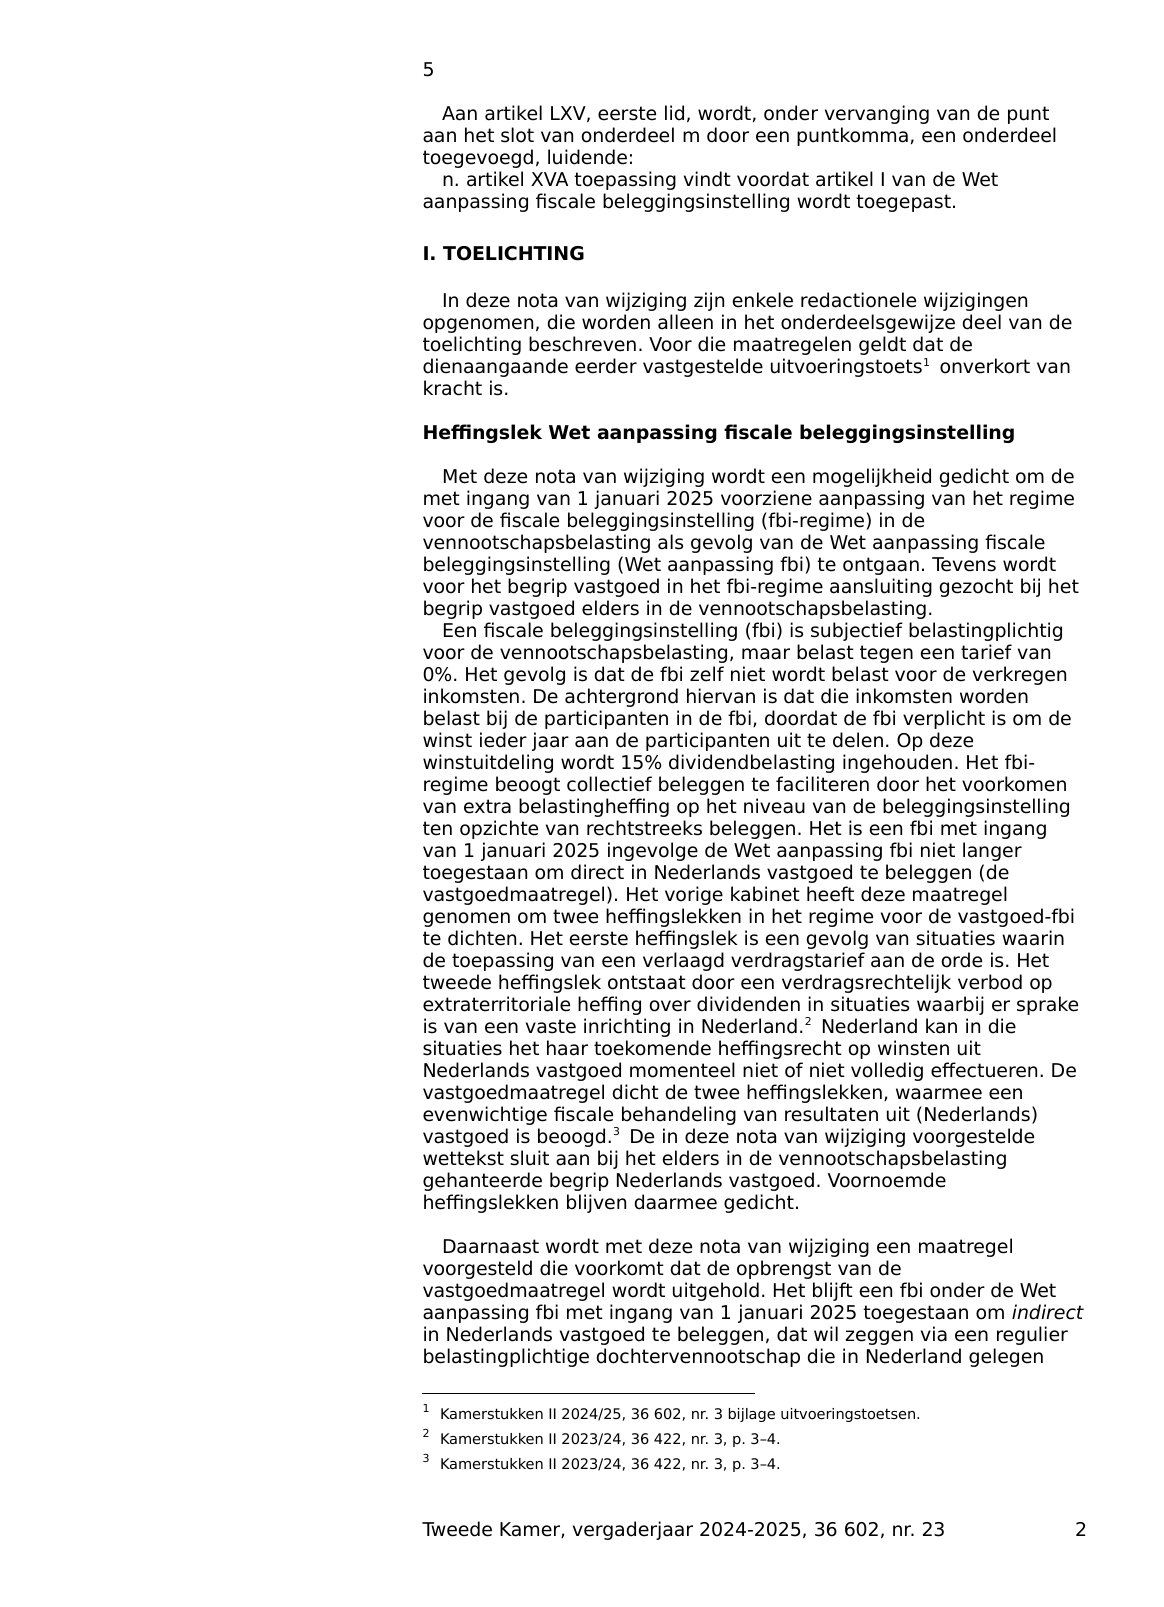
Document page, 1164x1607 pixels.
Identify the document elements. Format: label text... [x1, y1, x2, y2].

text Met deze nota van wijziging wordt een mogelijkheid gedicht om de met ingang van 1 januari 2025 voorziene aanpassing van het regime voor de fiscale beleggingsinstelling (fbi-regime) in de vennootschapsbelasting als gevolg van de Wet aanpassing fiscale beleggingsinstelling (Wet aanpassing fbi) te ontgaan. Tevens wordt voor het begrip vastgoed in het fbi-regime aansluiting gezocht bij het begrip vastgoed elders in de vennootschapsbelasting. [422, 466, 1087, 620]
text n. artikel XVA toepassing vindt voordat artikel I van de Wet aanpassing fiscale beleggingsinstelling wordt toegepast. [422, 169, 1087, 213]
text Aan artikel LXV, eerste lid, wordt, onder vervanging van de punt aan het slot van onderdeel m door een puntkomma, een onderdeel toegevoegd, luidende: [422, 103, 1087, 169]
text Daarnaast wordt met deze nota van wijziging een maatregel voorgesteld die voorkomt dat de opbrengst van de vastgoedmaatregel wordt uitgehold. Het blijft een fbi onder de Wet aanpassing fbi met ingang van 1 januari 2025 toegestaan om indirect in Nederlands vastgoed te beleggen, dat wil zeggen via een regulier belastingplichtige dochtervennootschap die in Nederland gelegen [422, 1236, 1087, 1368]
subtitle 5 [422, 59, 1087, 81]
text Kamerstukken II 2023/24, 36 422, nr. 3, p. 3–4. [422, 1452, 1087, 1474]
subtitle I. TOELICHTING [422, 243, 1087, 265]
text Een fiscale beleggingsinstelling (fbi) is subjectief belastingplichtig voor de vennootschapsbelasting, maar belast tegen een tarief van 0%. Het gevolg is dat de fbi zelf niet wordt belast voor de verkregen inkomsten. De achtergrond hiervan is dat die inkomsten worden belast bij de participanten in de fbi, doordat de fbi verplicht is om de winst ieder jaar aan de participanten uit te delen. Op deze winstuitdeling wordt 15% dividendbelasting ingehouden. Het fbi-regime beoogt collectief beleggen te faciliteren door het voorkomen van extra belastingheffing op het niveau van de beleggingsinstelling ten opzichte van rechtstreeks beleggen. Het is een fbi met ingang van 1 januari 2025 ingevolge de Wet aanpassing fbi niet langer toegestaan om direct in Nederlands vastgoed te beleggen (de vastgoedmaatregel). Het vorige kabinet heeft deze maatregel genomen om twee heffingslekken in het regime voor de vastgoed-fbi te dichten. Het eerste heffingslek is een gevolg van situaties waarin de toepassing van een verlaagd verdragstarief aan de orde is. Het tweede heffingslek ontstaat door een verdragsrechtelijk verbod op extraterritoriale heffing over dividenden in situaties waarbij er sprake is van een vaste inrichting in Nederland. Nederland kan in die situaties het haar toekomende heffingsrecht op winsten uit Nederlands vastgoed momenteel niet of niet volledig effectueren. De vastgoedmaatregel dicht de twee heffingslekken, waarmee een evenwichtige fiscale behandeling van resultaten uit (Nederlands) vastgoed is beoogd. De in deze nota van wijziging voorgestelde wettekst sluit aan bij het elders in de vennootschapsbelasting gehanteerde begrip Nederlands vastgoed. Voornoemde heffingslekken blijven daarmee gedicht. [422, 620, 1087, 1214]
text Kamerstukken II 2023/24, 36 422, nr. 3, p. 3–4. [422, 1427, 1087, 1449]
text In deze nota van wijziging zijn enkele redactionele wijzigingen opgenomen, die worden alleen in het onderdeelsgewijze deel van de toelichting beschreven. Voor die maatregelen geldt dat de dienaangaande eerder vastgestelde uitvoeringstoets onverkort van kracht is. [422, 290, 1087, 400]
text Kamerstukken II 2024/25, 36 602, nr. 3 bijlage uitvoeringstoetsen. [422, 1402, 1087, 1424]
subtitle Heffingslek Wet aanpassing fiscale beleggingsinstelling [422, 422, 1087, 444]
